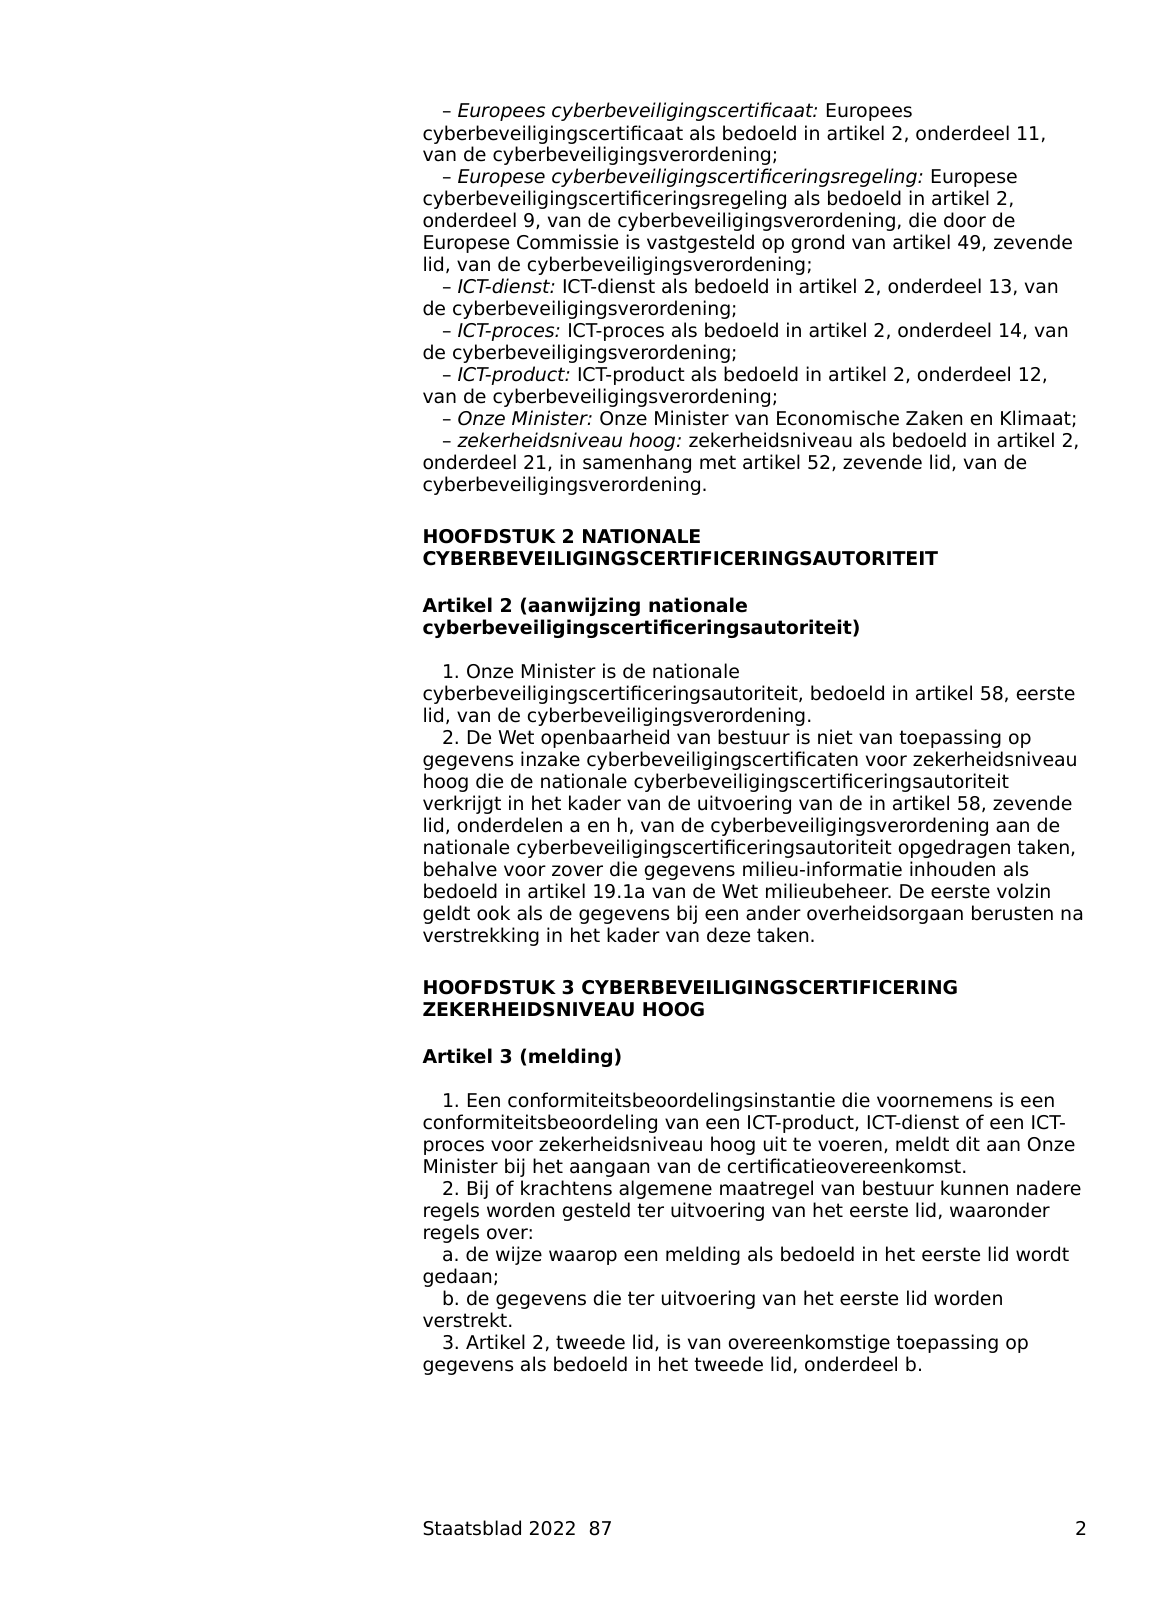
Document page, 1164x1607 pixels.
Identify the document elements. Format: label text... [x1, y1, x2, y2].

subtitle HOOFDSTUK 3 CYBERBEVEILIGINGSCERTIFICERING ZEKERHEIDSNIVEAU HOOG [422, 977, 1087, 1021]
subtitle Artikel 2 (aanwijzing nationale cyberbeveiligingscertificeringsautoriteit) [422, 595, 1087, 639]
text 3. Artikel 2, tweede lid, is van overeenkomstige toepassing op gegevens als bedoeld in het tweede lid, onderdeel b. [422, 1332, 1087, 1376]
text – Europese cyberbeveiligingscertificeringsregeling: Europese cyberbeveiligingscertificeringsregeling als bedoeld in artikel 2, onderdeel 9, van de cyberbeveiligingsverordening, die door de Europese Commissie is vastgesteld op grond van artikel 49, zevende lid, van de cyberbeveiligingsverordening; [422, 166, 1087, 276]
subtitle HOOFDSTUK 2 NATIONALE CYBERBEVEILIGINGSCERTIFICERINGSAUTORITEIT [422, 526, 1087, 570]
text 1. Een conformiteitsbeoordelingsinstantie die voornemens is een conformiteitsbeoordeling van een ICT-product, ICT-dienst of een ICT-proces voor zekerheidsniveau hoog uit te voeren, meldt dit aan Onze Minister bij het aangaan van de certificatieovereenkomst. [422, 1090, 1087, 1178]
text – Europees cyberbeveiligingscertificaat: Europees cyberbeveiligingscertificaat als bedoeld in artikel 2, onderdeel 11, van de cyberbeveiligingsverordening; [422, 100, 1087, 166]
text 2. Bij of krachtens algemene maatregel van bestuur kunnen nadere regels worden gesteld ter uitvoering van het eerste lid, waaronder regels over: [422, 1178, 1087, 1244]
text – ICT-dienst: ICT-dienst als bedoeld in artikel 2, onderdeel 13, van de cyberbeveiligingsverordening; [422, 276, 1087, 320]
text 2. De Wet openbaarheid van bestuur is niet van toepassing op gegevens inzake cyberbeveiligingscertificaten voor zekerheidsniveau hoog die de nationale cyberbeveiligingscertificeringsautoriteit verkrijgt in het kader van de uitvoering van de in artikel 58, zevende lid, onderdelen a en h, van de cyberbeveiligingsverordening aan de nationale cyberbeveiligingscertificeringsautoriteit opgedragen taken, behalve voor zover die gegevens milieu-informatie inhouden als bedoeld in artikel 19.1a van de Wet milieubeheer. De eerste volzin geldt ook als de gegevens bij een ander overheidsorgaan berusten na verstrekking in het kader van deze taken. [422, 727, 1087, 947]
text – ICT-proces: ICT-proces als bedoeld in artikel 2, onderdeel 14, van de cyberbeveiligingsverordening; [422, 320, 1087, 364]
text – ICT-product: ICT-product als bedoeld in artikel 2, onderdeel 12, van de cyberbeveiligingsverordening; [422, 364, 1087, 408]
subtitle Artikel 3 (melding) [422, 1046, 1087, 1068]
text b. de gegevens die ter uitvoering van het eerste lid worden verstrekt. [422, 1288, 1087, 1332]
text – Onze Minister: Onze Minister van Economische Zaken en Klimaat; [422, 408, 1087, 430]
text a. de wijze waarop een melding als bedoeld in het eerste lid wordt gedaan; [422, 1244, 1087, 1288]
text – zekerheidsniveau hoog: zekerheidsniveau als bedoeld in artikel 2, onderdeel 21, in samenhang met artikel 52, zevende lid, van de cyberbeveiligingsverordening. [422, 430, 1087, 496]
text 1. Onze Minister is de nationale cyberbeveiligingscertificeringsautoriteit, bedoeld in artikel 58, eerste lid, van de cyberbeveiligingsverordening. [422, 661, 1087, 727]
